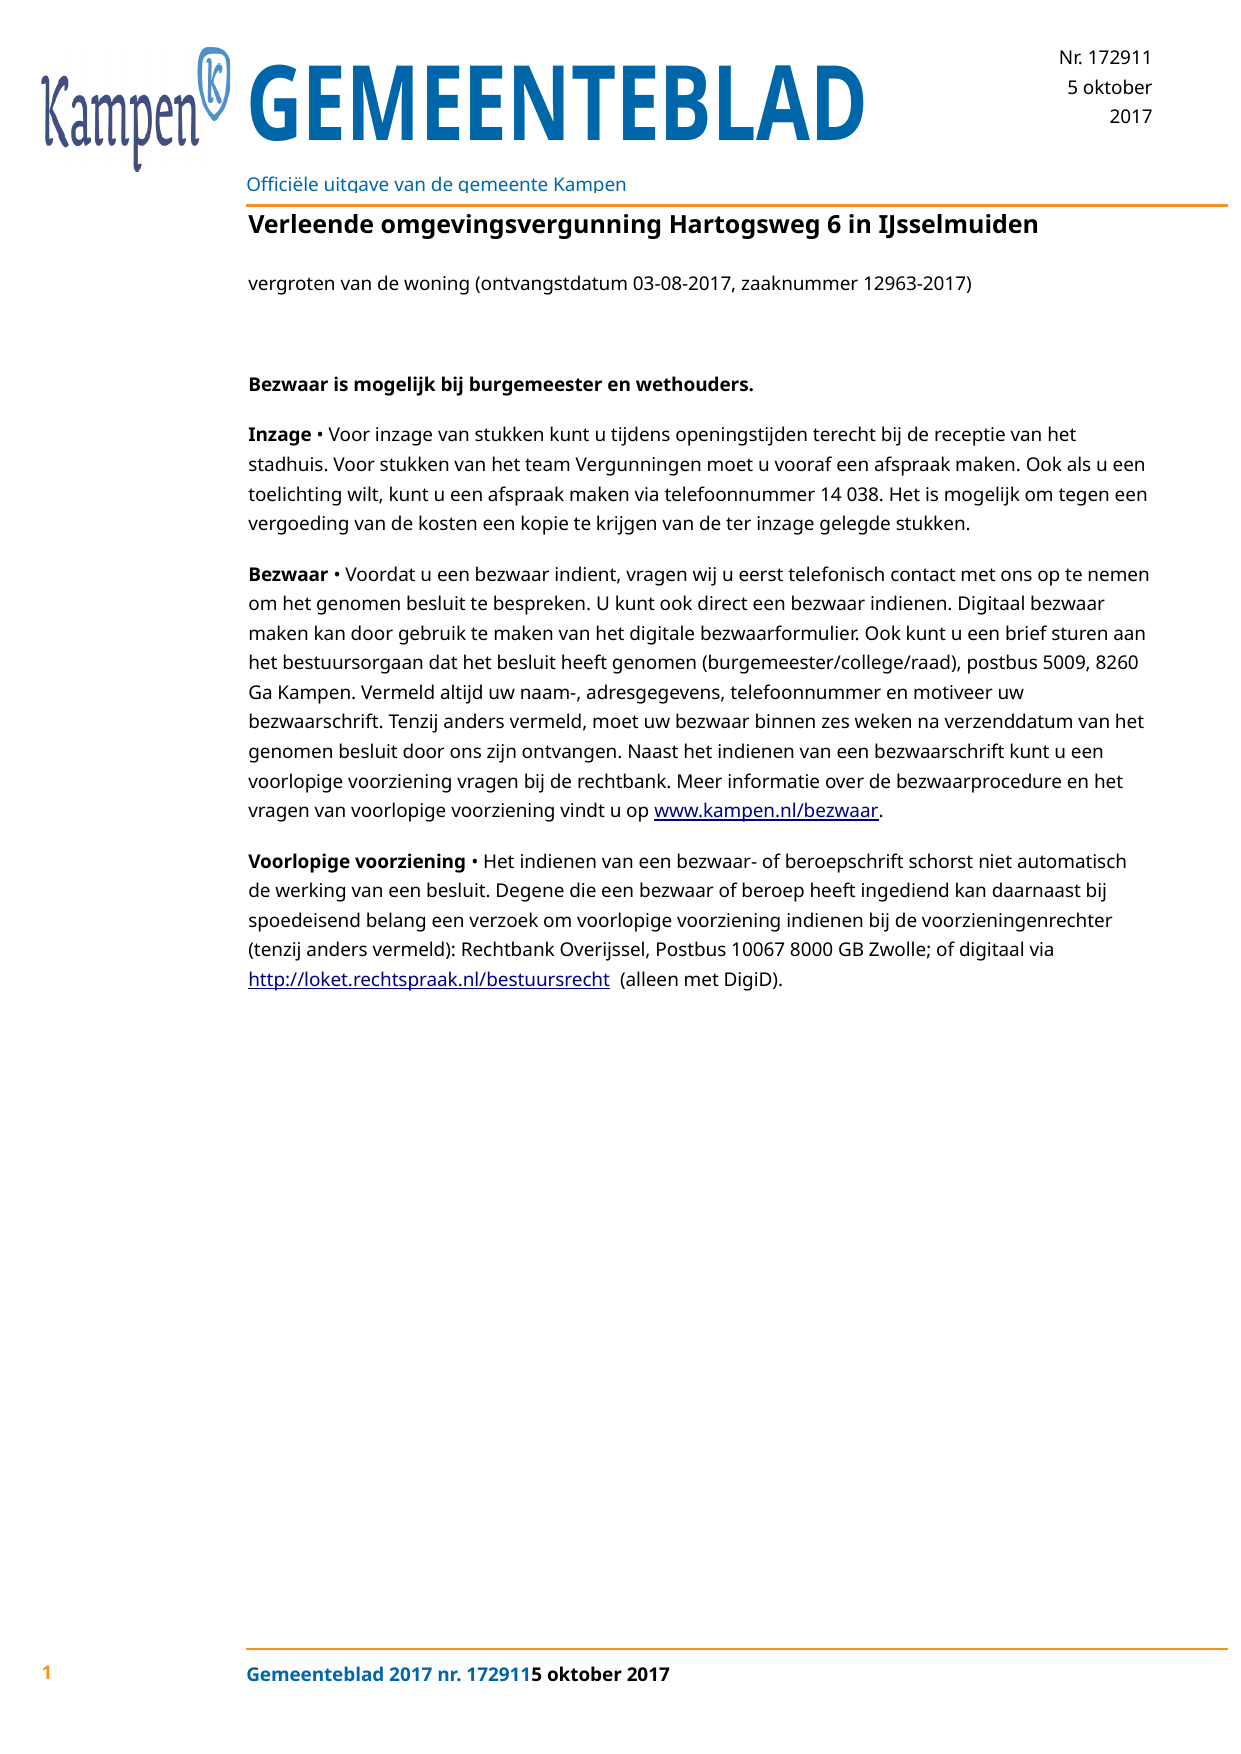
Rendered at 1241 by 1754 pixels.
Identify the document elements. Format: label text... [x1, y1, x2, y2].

text Bezwaar is mogelijk bij burgemeester en wethouders. [248, 371, 1152, 397]
text Bezwaar • Voordat u een bezwaar indient, vragen wij u eerst telefonisch contact met ons op te nemen om het genomen besluit te bespreken. U kunt ook direct een bezwaar indienen. Digitaal bezwaar maken kan door gebruik te maken van het digitale bezwaarformulier. Ook kunt u een brief sturen aan het bestuursorgaan dat het besluit heeft genomen (burgemeester/college/raad), postbus 5009, 8260 Ga Kampen. Vermeld altijd uw naam-, adresgegevens, telefoonnummer en motiveer uw bezwaarschrift. Tenzij anders vermeld, moet uw bezwaar binnen zes weken na verzenddatum van het genomen besluit door ons zijn ontvangen. Naast het indienen van een bezwaarschrift kunt u een voorlopige voorziening vragen bij de rechtbank. Meer informatie over de bezwaarprocedure en het vragen van voorlopige voorziening vindt u op www.kampen.nl/bezwaar. [248, 561, 1152, 823]
text vergroten van de woning (ontvangstdatum 03-08-2017, zaaknummer 12963-2017) [248, 270, 1152, 296]
text Verleende omgevingsvergunning Hartogsweg 6 in IJsselmuiden [248, 207, 1152, 241]
text Voorlopige voorziening • Het indienen van een bezwaar- of beroepschrift schorst niet automatisch de werking van een besluit. Degene die een bezwaar of beroep heeft ingediend kan daarnaast bij spoedeisend belang een verzoek om voorlopige voorziening indienen bij de voorzieningenrechter (tenzij anders vermeld): Rechtbank Overijssel, Postbus 10067 8000 GB Zwolle; of digitaal via http://loket.rechtspraak.nl/bestuursrecht (alleen met DigiD). [248, 848, 1152, 992]
text Inzage • Voor inzage van stukken kunt u tijdens openingstijden terecht bij de receptie van het stadhuis. Voor stukken van het team Vergunningen moet u vooraf een afspraak maken. Ook als u een toelichting wilt, kunt u een afspraak maken via telefoonnummer 14 038. Het is mogelijk om tegen een vergoeding van de kosten een kopie te krijgen van de ter inzage gelegde stukken. [248, 422, 1152, 536]
picture [41, 47, 231, 172]
